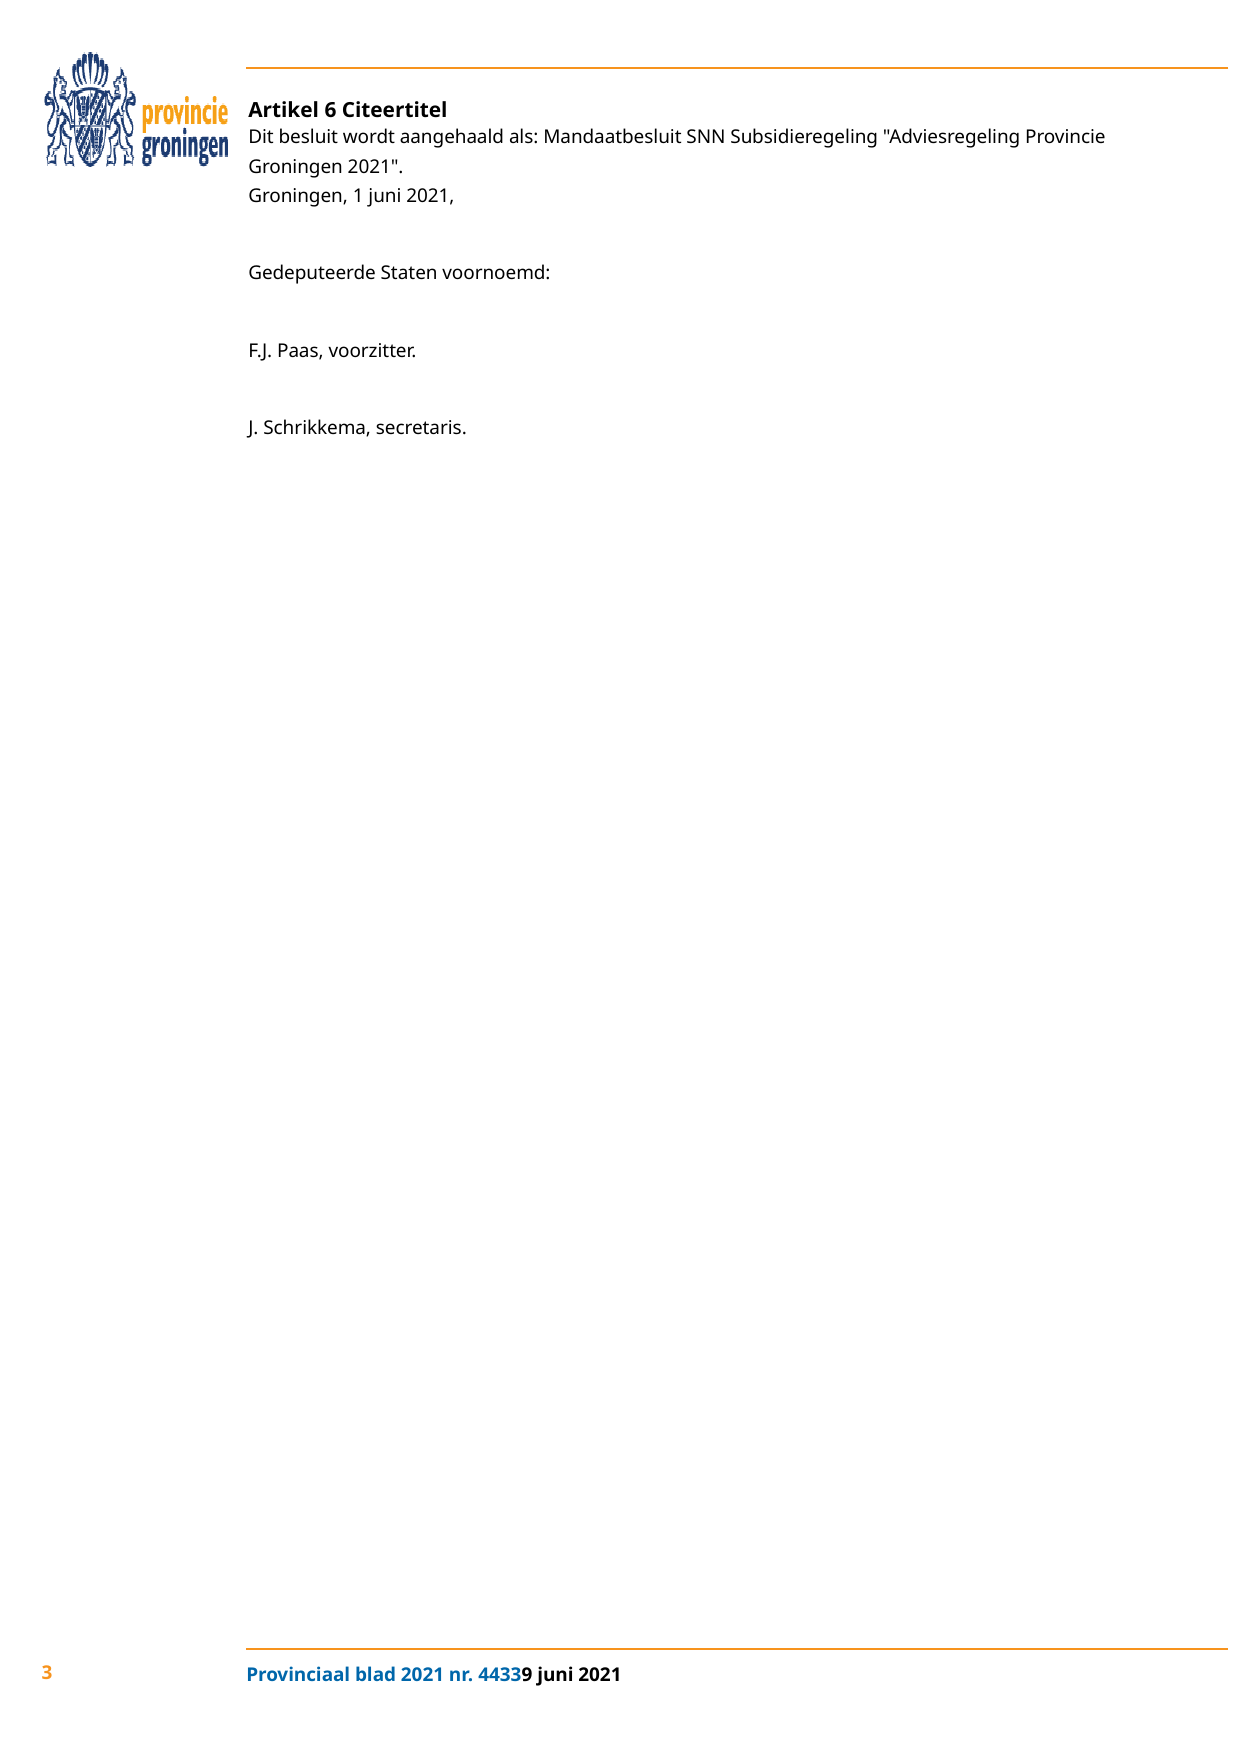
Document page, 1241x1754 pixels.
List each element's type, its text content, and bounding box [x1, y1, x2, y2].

text F.J. Paas, voorzitter. [248, 337, 1152, 362]
text Artikel 6 Citeertitel [248, 95, 1152, 123]
picture [41, 47, 231, 172]
text Dit besluit wordt aangehaald als: Mandaatbesluit SNN Subsidieregeling "Adviesregeling Provincie Groningen 2021". [248, 123, 1152, 178]
text Gedeputeerde Staten voornoemd: [248, 259, 1152, 285]
text Groningen, 1 juni 2021, [248, 182, 1152, 208]
text J. Schrikkema, secretaris. [248, 414, 1152, 440]
